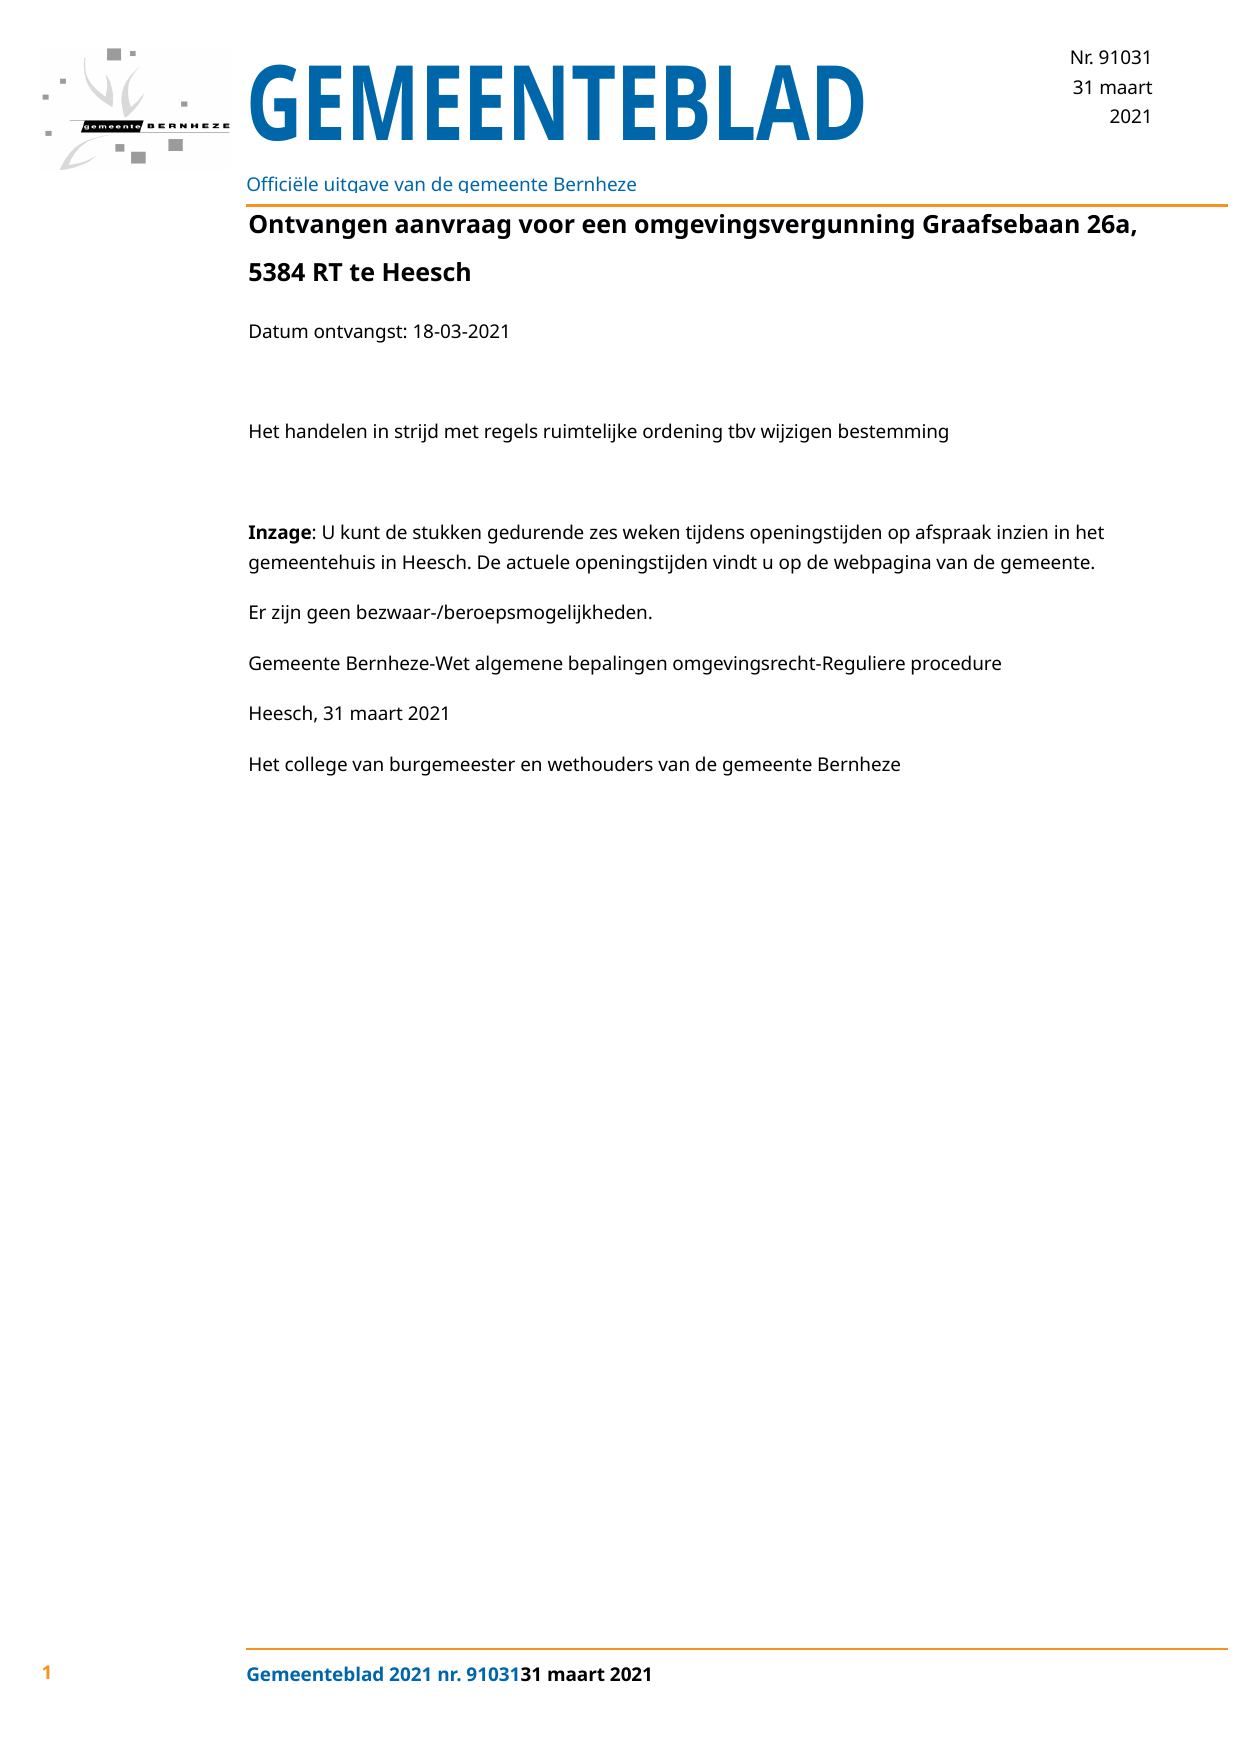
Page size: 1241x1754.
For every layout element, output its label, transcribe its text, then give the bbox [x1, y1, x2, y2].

text Er zijn geen bezwaar-/beroepsmogelijkheden. [248, 599, 1152, 625]
text Inzage: U kunt de stukken gedurende zes weken tijdens openingstijden op afspraak inzien in het gemeentehuis in Heesch. De actuele openingstijden vindt u op de webpagina van de gemeente. [248, 519, 1152, 575]
text Heesch, 31 maart 2021 [248, 700, 1152, 726]
text Ontvangen aanvraag voor een omgevingsvergunning Graafsebaan 26a, 5384 RT te Heesch [248, 207, 1152, 288]
text Datum ontvangst: 18-03-2021 [248, 318, 1152, 344]
picture [41, 47, 231, 172]
text Gemeente Bernheze-Wet algemene bepalingen omgevingsrecht-Reguliere procedure [248, 650, 1152, 676]
text Het handelen in strijd met regels ruimtelijke ordening tbv wijzigen bestemming [248, 419, 1152, 444]
text Het college van burgemeester en wethouders van de gemeente Bernheze [248, 751, 1152, 777]
